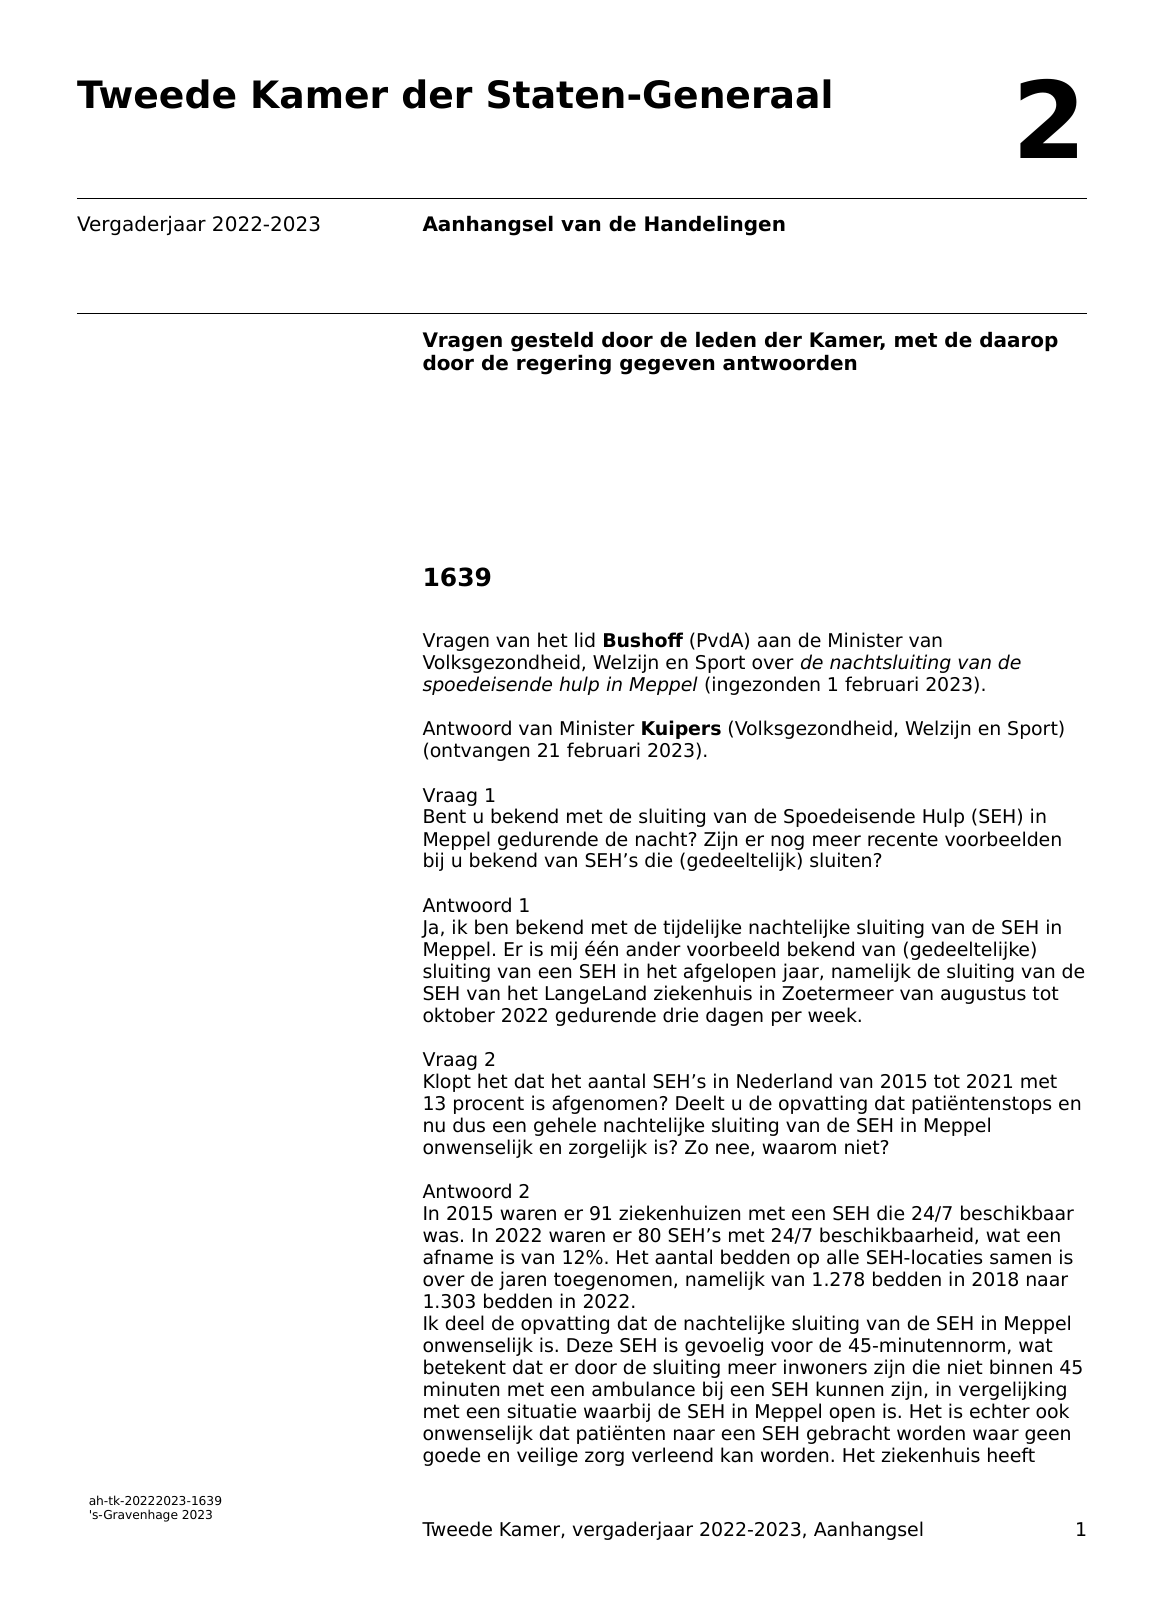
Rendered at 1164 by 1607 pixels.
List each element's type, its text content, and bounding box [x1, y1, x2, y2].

text Klopt het dat het aantal SEH’s in Nederland van 2015 tot 2021 met 13 procent is afgenomen? Deelt u de opvatting dat patiëntenstops en nu dus een gehele nachtelijke sluiting van de SEH in Meppel onwenselijk en zorgelijk is? Zo nee, waarom niet? [422, 1071, 1087, 1158]
text In 2015 waren er 91 ziekenhuizen met een SEH die 24/7 beschikbaar was. In 2022 waren er 80 SEH’s met 24/7 beschikbaarheid, wat een afname is van 12%. Het aantal bedden op alle SEH-locaties samen is over de jaren toegenomen, namelijk van 1.278 bedden in 2018 naar 1.303 bedden in 2022. [422, 1203, 1087, 1313]
text Ja, ik ben bekend met de tijdelijke nachtelijke sluiting van de SEH in Meppel. Er is mij één ander voorbeeld bekend van (gedeeltelijke) sluiting van een SEH in het afgelopen jaar, namelijk de sluiting van de SEH van het LangeLand ziekenhuis in Zoetermeer van augustus tot oktober 2022 gedurende drie dagen per week. [422, 917, 1087, 1026]
table_cell Aanhangsel van de Handelingen [422, 199, 1087, 313]
text Ik deel de opvatting dat de nachtelijke sluiting van de SEH in Meppel onwenselijk is. Deze SEH is gevoelig voor de 45-minutennorm, wat betekent dat er door de sluiting meer inwoners zijn die niet binnen 45 minuten met een ambulance bij een SEH kunnen zijn, in vergelijking met een situatie waarbij de SEH in Meppel open is. Het is echter ook onwenselijk dat patiënten naar een SEH gebracht worden waar geen goede en veilige zorg verleend kan worden. Het ziekenhuis heeft [422, 1313, 1087, 1466]
text Vragen van het lid Bushoff (PvdA) aan de Minister van Volksgezondheid, Welzijn en Sport over de nachtsluiting van de spoedeisende hulp in Meppel (ingezonden 1 februari 2023). [422, 630, 1087, 696]
table_header 2 [886, 59, 1087, 198]
text ah-tk-20222023-1639 [88, 1494, 323, 1508]
text 's-Gravenhage 2023 [88, 1508, 323, 1522]
text Antwoord van Minister Kuipers (Volksgezondheid, Welzijn en Sport) (ontvangen 21 februari 2023). [422, 718, 1087, 762]
text Antwoord 1 [422, 894, 1087, 917]
table_cell [77, 314, 422, 375]
table_cell Vragen gesteld door de leden der Kamer, met de daarop door de regering gegeven antwoorden [422, 314, 1087, 375]
text Bent u bekend met de sluiting van de Spoedeisende Hulp (SEH) in Meppel gedurende de nacht? Zijn er nog meer recente voorbeelden bij u bekend van SEH’s die (gedeeltelijk) sluiten? [422, 806, 1087, 872]
text Vraag 2 [422, 1049, 1087, 1071]
text Antwoord 2 [422, 1181, 1087, 1203]
text 1639 [422, 563, 1087, 592]
table_cell Vergaderjaar 2022-2023 [77, 199, 422, 313]
table_header Tweede Kamer der Staten-Generaal [77, 59, 886, 198]
text Vraag 1 [422, 784, 1087, 806]
